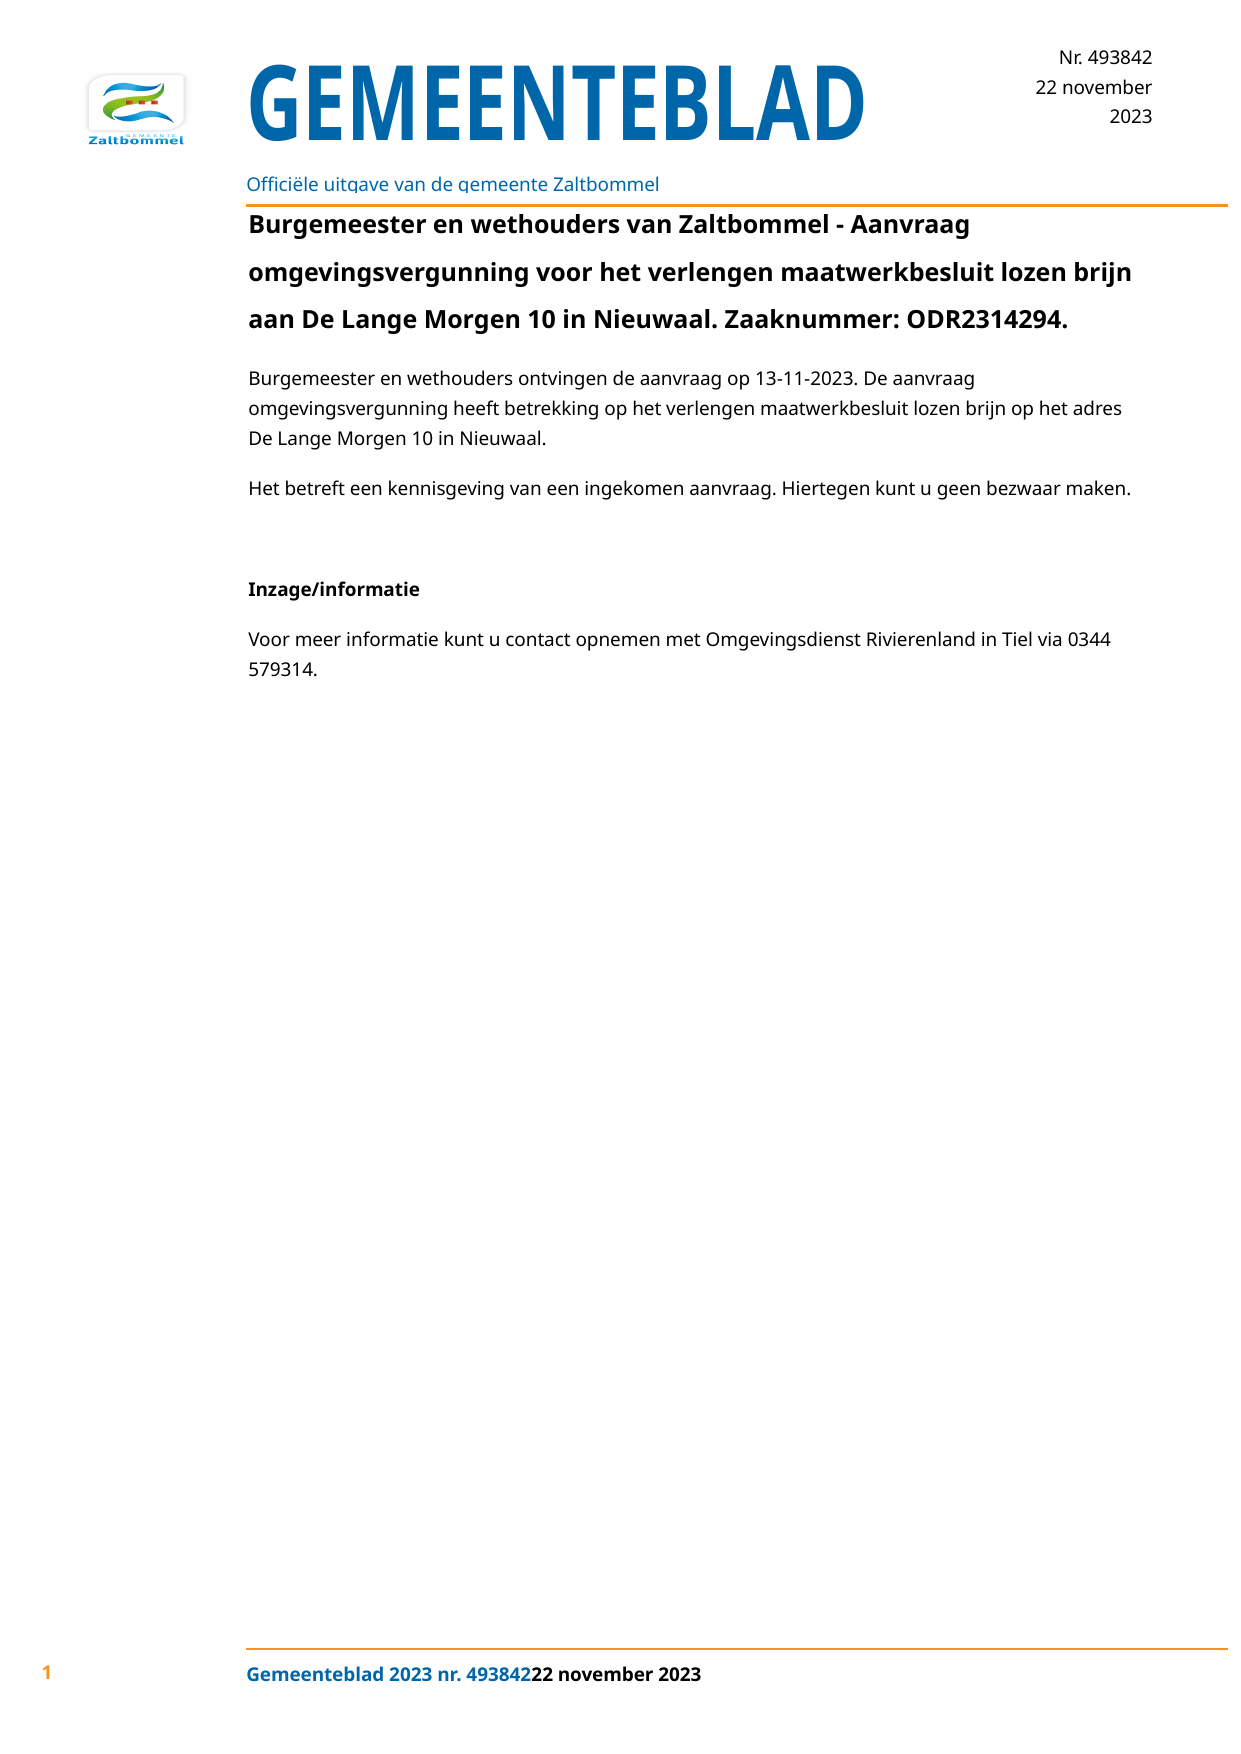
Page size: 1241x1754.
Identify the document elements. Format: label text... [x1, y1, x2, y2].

text Burgemeester en wethouders ontvingen de aanvraag op 13-11-2023. De aanvraag omgevingsvergunning heeft betrekking op het verlengen maatwerkbesluit lozen brijn op het adres De Lange Morgen 10 in Nieuwaal. [248, 366, 1152, 450]
text Burgemeester en wethouders van Zaltbommel - Aanvraag omgevingsvergunning voor het verlengen maatwerkbesluit lozen brijn aan De Lange Morgen 10 in Nieuwaal. Zaaknummer: ODR2314294. [248, 207, 1152, 336]
text Voor meer informatie kunt u contact opnemen met Omgevingsdienst Rivierenland in Tiel via 0344 579314. [248, 626, 1152, 682]
text Het betreft een kennisgeving van een ingekomen aanvraag. Hiertegen kunt u geen bezwaar maken. [248, 475, 1152, 501]
text Inzage/informatie [248, 576, 1152, 602]
picture [41, 47, 231, 172]
